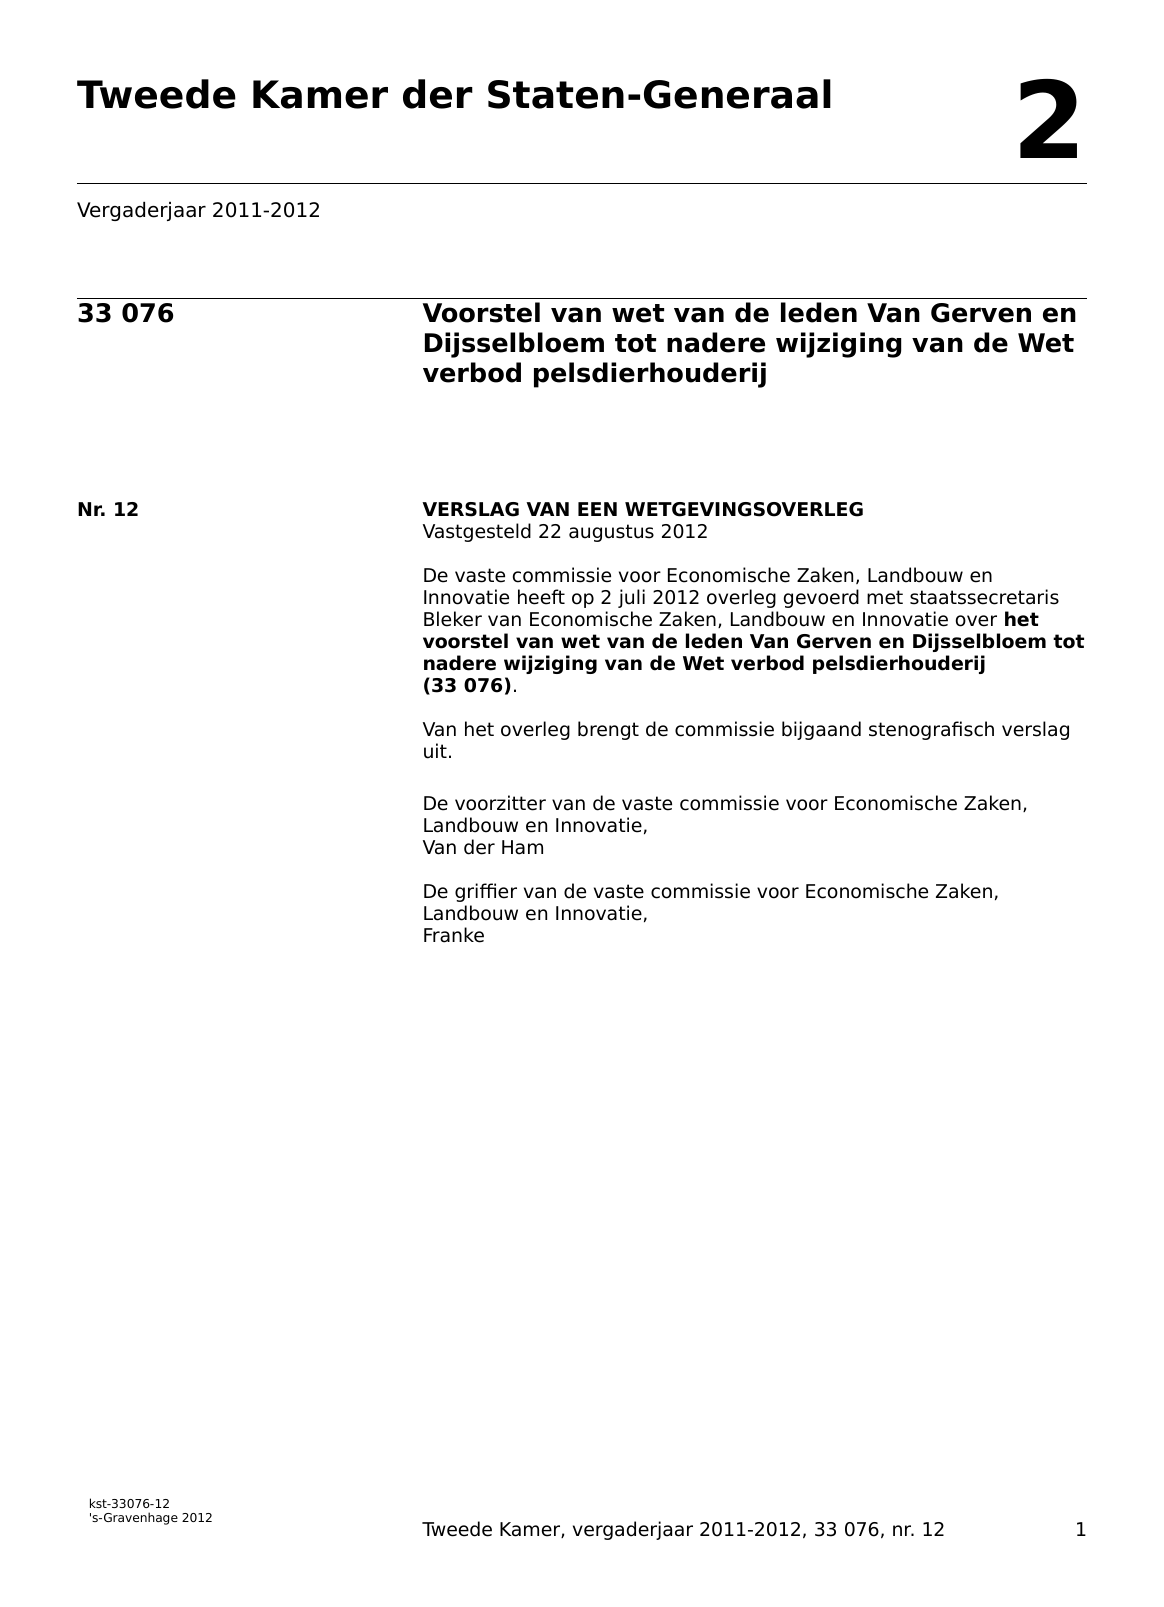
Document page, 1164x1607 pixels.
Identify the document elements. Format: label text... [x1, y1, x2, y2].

text Van het overleg brengt de commissie bijgaand stenografisch verslag uit. [422, 719, 1087, 763]
subtitle Nr. 12 VERSLAG VAN EEN WETGEVINGSOVERLEG [77, 499, 1087, 521]
table_cell Vergaderjaar 2011-2012 [77, 184, 1087, 298]
text De vaste commissie voor Economische Zaken, Landbouw en Innovatie heeft op 2 juli 2012 overleg gevoerd met staatssecretaris Bleker van Economische Zaken, Landbouw en Innovatie over het voorstel van wet van de leden Van Gerven en Dijsselbloem tot nadere wijziging van de Wet verbod pelsdierhouderij (33 076). [422, 565, 1087, 697]
table_header 2 [886, 59, 1087, 183]
subtitle 33 076 Voorstel van wet van de leden Van Gerven en Dijsselbloem tot nadere wijziging van de Wet verbod pelsdierhouderij [77, 299, 1087, 388]
text 's-Gravenhage 2012 [88, 1511, 323, 1525]
text kst-33076-12 [88, 1497, 323, 1511]
table_header Tweede Kamer der Staten-Generaal [77, 59, 886, 183]
text De voorzitter van de vaste commissie voor Economische Zaken, Landbouw en Innovatie, Van der Ham [422, 793, 1087, 859]
text Vastgesteld 22 augustus 2012 [422, 521, 1087, 543]
text De griffier van de vaste commissie voor Economische Zaken, Landbouw en Innovatie, Franke [422, 881, 1087, 947]
